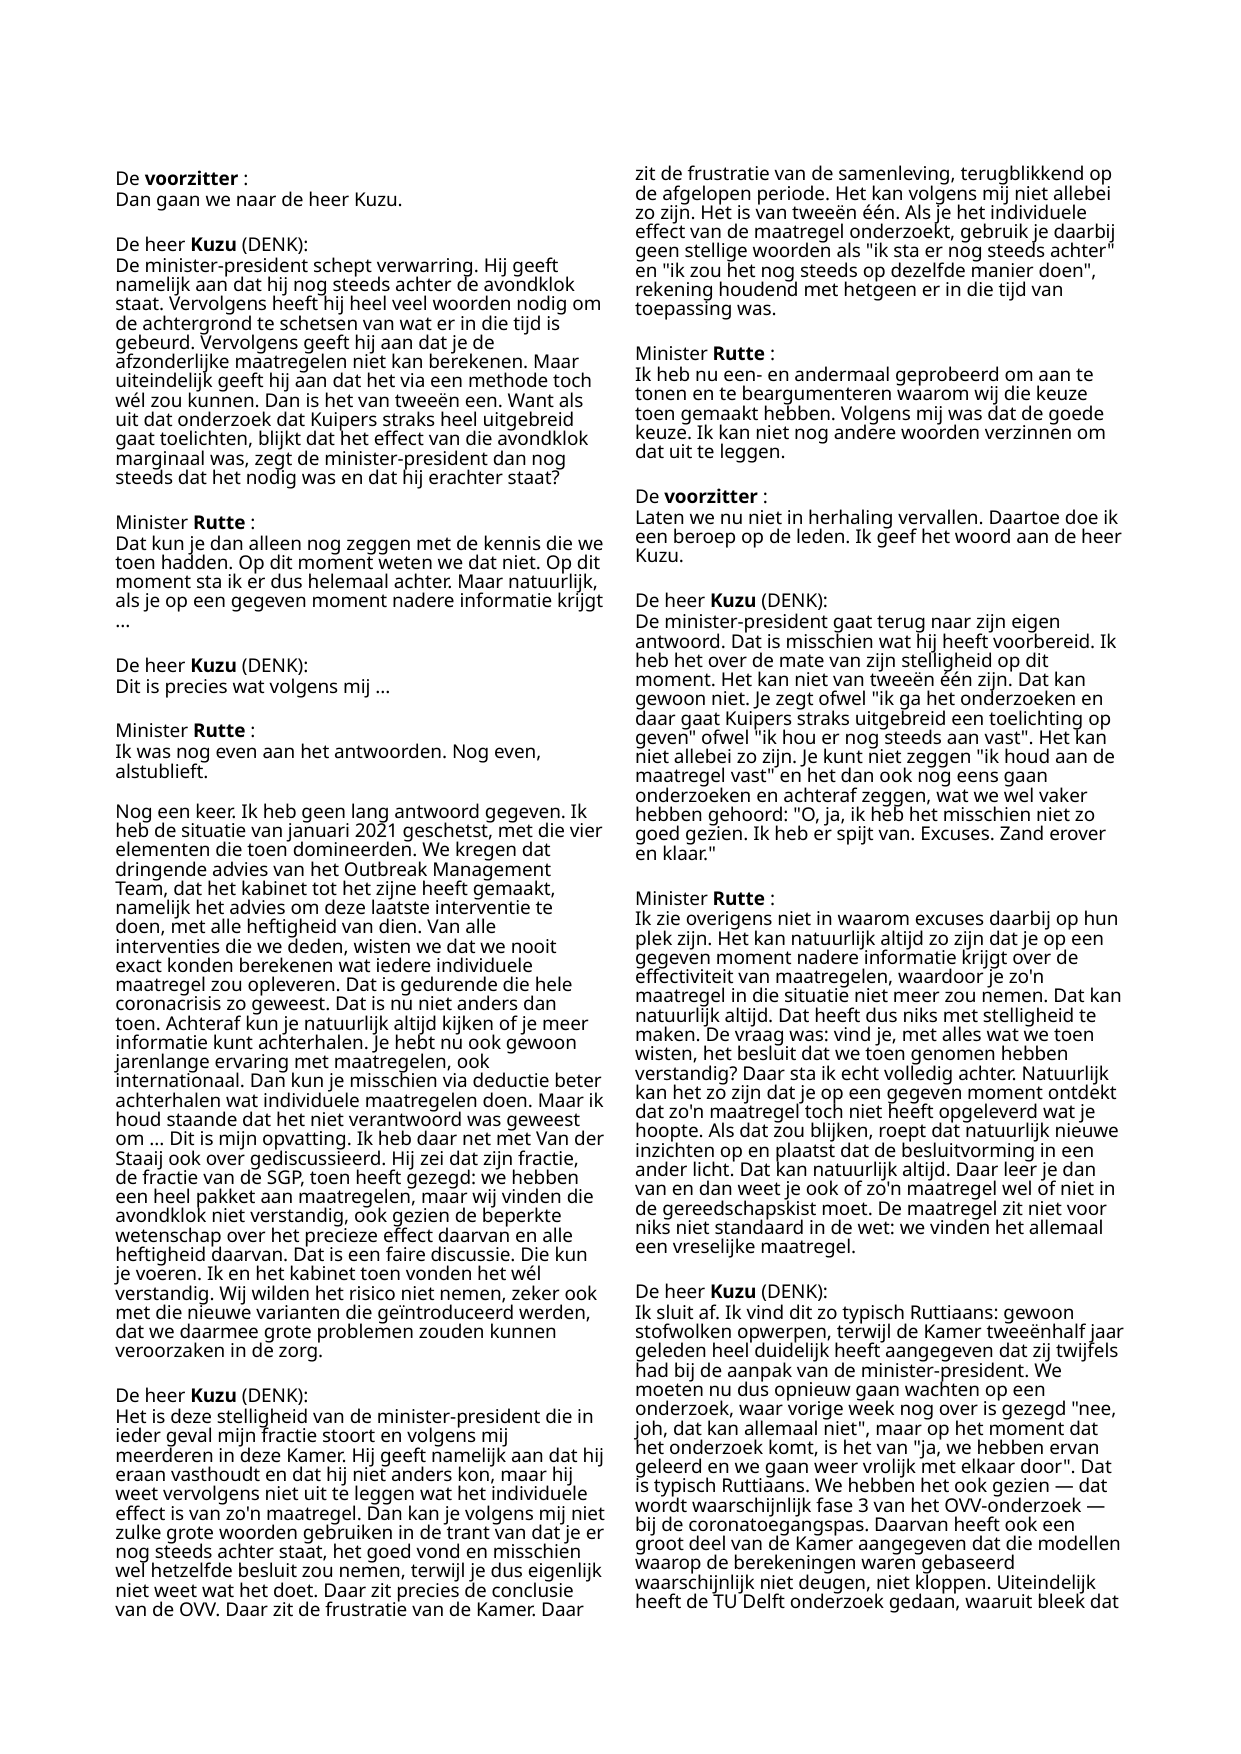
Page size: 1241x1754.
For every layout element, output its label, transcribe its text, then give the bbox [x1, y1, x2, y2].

text Minister Rutte : [115, 509, 605, 535]
text Minister Rutte : [635, 340, 1125, 366]
text De heer Kuzu (DENK): [635, 1278, 1125, 1304]
text Ik was nog even aan het antwoorden. Nog even, alstublieft. [115, 743, 605, 782]
text Nog een keer. Ik heb geen lang antwoord gegeven. Ik heb de situatie van januari 2021 geschetst, met die vier elementen die toen domineerden. We kregen dat dringende advies van het Outbreak Management Team, dat het kabinet tot het zijne heeft gemaakt, namelijk het advies om deze laatste interventie te doen, met alle heftigheid van dien. Van alle interventies die we deden, wisten we dat we nooit exact konden berekenen wat iedere individuele maatregel zou opleveren. Dat is gedurende die hele coronacrisis zo geweest. Dat is nu niet anders dan toen. Achteraf kun je natuurlijk altijd kijken of je meer informatie kunt achterhalen. Je hebt nu ook gewoon jarenlange ervaring met maatregelen, ook internationaal. Dan kun je misschien via deductie beter achterhalen wat individuele maatregelen doen. Maar ik houd staande dat het niet verantwoord was geweest om ... Dit is mijn opvatting. Ik heb daar net met Van der Staaij ook over gediscussieerd. Hij zei dat zijn fractie, de fractie van de SGP, toen heeft gezegd: we hebben een heel pakket aan maatregelen, maar wij vinden die avondklok niet verstandig, ook gezien de beperkte wetenschap over het precieze effect daarvan en alle heftigheid daarvan. Dat is een faire discussie. Die kun je voeren. Ik en het kabinet toen vonden het wél verstandig. Wij wilden het risico niet nemen, zeker ook met die nieuwe varianten die geïntroduceerd werden, dat we daarmee grote problemen zouden kunnen veroorzaken in de zorg. [115, 803, 605, 1362]
text Het is deze stelligheid van de minister-president die in ieder geval mijn fractie stoort en volgens mij meerderen in deze Kamer. Hij geeft namelijk aan dat hij eraan vasthoudt en dat hij niet anders kon, maar hij weet vervolgens niet uit te leggen wat het individuele effect is van zo'n maatregel. Dan kan je volgens mij niet zulke grote woorden gebruiken in de trant van dat je er nog steeds achter staat, het goed vond en misschien wel hetzelfde besluit zou nemen, terwijl je dus eigenlijk niet weet wat het doet. Daar zit precies de conclusie van de OVV. Daar zit de frustratie van de Kamer. Daar [115, 1408, 605, 1620]
text Ik sluit af. Ik vind dit zo typisch Ruttiaans: gewoon stofwolken opwerpen, terwijl de Kamer tweeënhalf jaar geleden heel duidelijk heeft aangegeven dat zij twijfels had bij de aanpak van de minister-president. We moeten nu dus opnieuw gaan wachten op een onderzoek, waar vorige week nog over is gezegd "nee, joh, dat kan allemaal niet", maar op het moment dat het onderzoek komt, is het van "ja, we hebben ervan geleerd en we gaan weer vrolijk met elkaar door". Dat is typisch Ruttiaans. We hebben het ook gezien — dat wordt waarschijnlijk fase 3 van het OVV-onderzoek — bij de coronatoegangspas. Daarvan heeft ook een groot deel van de Kamer aangegeven dat die modellen waarop de berekeningen waren gebaseerd waarschijnlijk niet deugen, niet kloppen. Uiteindelijk heeft de TU Delft onderzoek gedaan, waaruit bleek dat [635, 1304, 1125, 1612]
text Dat kun je dan alleen nog zeggen met de kennis die we toen hadden. Op dit moment weten we dat niet. Op dit moment sta ik er dus helemaal achter. Maar natuurlijk, als je op een gegeven moment nadere informatie krijgt ... [115, 535, 605, 631]
text Ik zie overigens niet in waarom excuses daarbij op hun plek zijn. Het kan natuurlijk altijd zo zijn dat je op een gegeven moment nadere informatie krijgt over de effectiviteit van maatregelen, waardoor je zo'n maatregel in die situatie niet meer zou nemen. Dat kan natuurlijk altijd. Dat heeft dus niks met stelligheid te maken. De vraag was: vind je, met alles wat we toen wisten, het besluit dat we toen genomen hebben verstandig? Daar sta ik echt volledig achter. Natuurlijk kan het zo zijn dat je op een gegeven moment ontdekt dat zo'n maatregel toch niet heeft opgeleverd wat je hoopte. Als dat zou blijken, roept dat natuurlijk nieuwe inzichten op en plaatst dat de besluitvorming in een ander licht. Dat kan natuurlijk altijd. Daar leer je dan van en dan weet je ook of zo'n maatregel wel of niet in de gereedschapskist moet. De maatregel zit niet voor niks niet standaard in de wet: we vinden het allemaal een vreselijke maatregel. [635, 910, 1125, 1257]
text De heer Kuzu (DENK): [115, 652, 605, 678]
text De voorzitter : [635, 483, 1125, 509]
text Minister Rutte : [635, 885, 1125, 910]
text De minister-president schept verwarring. Hij geeft namelijk aan dat hij nog steeds achter de avondklok staat. Vervolgens heeft hij heel veel woorden nodig om de achtergrond te schetsen van wat er in die tijd is gebeurd. Vervolgens geeft hij aan dat je de afzonderlijke maatregelen niet kan berekenen. Maar uiteindelijk geeft hij aan dat het via een methode toch wél zou kunnen. Dan is het van tweeën een. Want als uit dat onderzoek dat Kuipers straks heel uitgebreid gaat toelichten, blijkt dat het effect van die avondklok marginaal was, zegt de minister-president dan nog steeds dat het nodig was en dat hij erachter staat? [115, 257, 605, 488]
text De heer Kuzu (DENK): [115, 231, 605, 257]
text Dan gaan we naar de heer Kuzu. [115, 191, 605, 210]
text Ik heb nu een- en andermaal geprobeerd om aan te tonen en te beargumenteren waarom wij die keuze toen gemaakt hebben. Volgens mij was dat de goede keuze. Ik kan niet nog andere woorden verzinnen om dat uit te leggen. [635, 366, 1125, 462]
text zit de frustratie van de samenleving, terugblikkend op de afgelopen periode. Het kan volgens mij niet allebei zo zijn. Het is van tweeën één. Als je het individuele effect van de maatregel onderzoekt, gebruik je daarbij geen stellige woorden als "ik sta er nog steeds achter" en "ik zou het nog steeds op dezelfde manier doen", rekening houdend met hetgeen er in die tijd van toepassing was. [635, 165, 1125, 319]
text Dit is precies wat volgens mij ... [115, 678, 605, 697]
text Laten we nu niet in herhaling vervallen. Daartoe doe ik een beroep op de leden. Ik geef het woord aan de heer Kuzu. [635, 509, 1125, 567]
text De heer Kuzu (DENK): [635, 588, 1125, 613]
text Minister Rutte : [115, 718, 605, 743]
text De voorzitter : [115, 165, 605, 191]
text De minister-president gaat terug naar zijn eigen antwoord. Dat is misschien wat hij heeft voorbereid. Ik heb het over de mate van zijn stelligheid op dit moment. Het kan niet van tweeën één zijn. Dat kan gewoon niet. Je zegt ofwel "ik ga het onderzoeken en daar gaat Kuipers straks uitgebreid een toelichting op geven" ofwel "ik hou er nog steeds aan vast". Het kan niet allebei zo zijn. Je kunt niet zeggen "ik houd aan de maatregel vast" en het dan ook nog eens gaan onderzoeken en achteraf zeggen, wat we wel vaker hebben gehoord: "O, ja, ik heb het misschien niet zo goed gezien. Ik heb er spijt van. Excuses. Zand erover en klaar." [635, 613, 1125, 864]
text De heer Kuzu (DENK): [115, 1382, 605, 1408]
